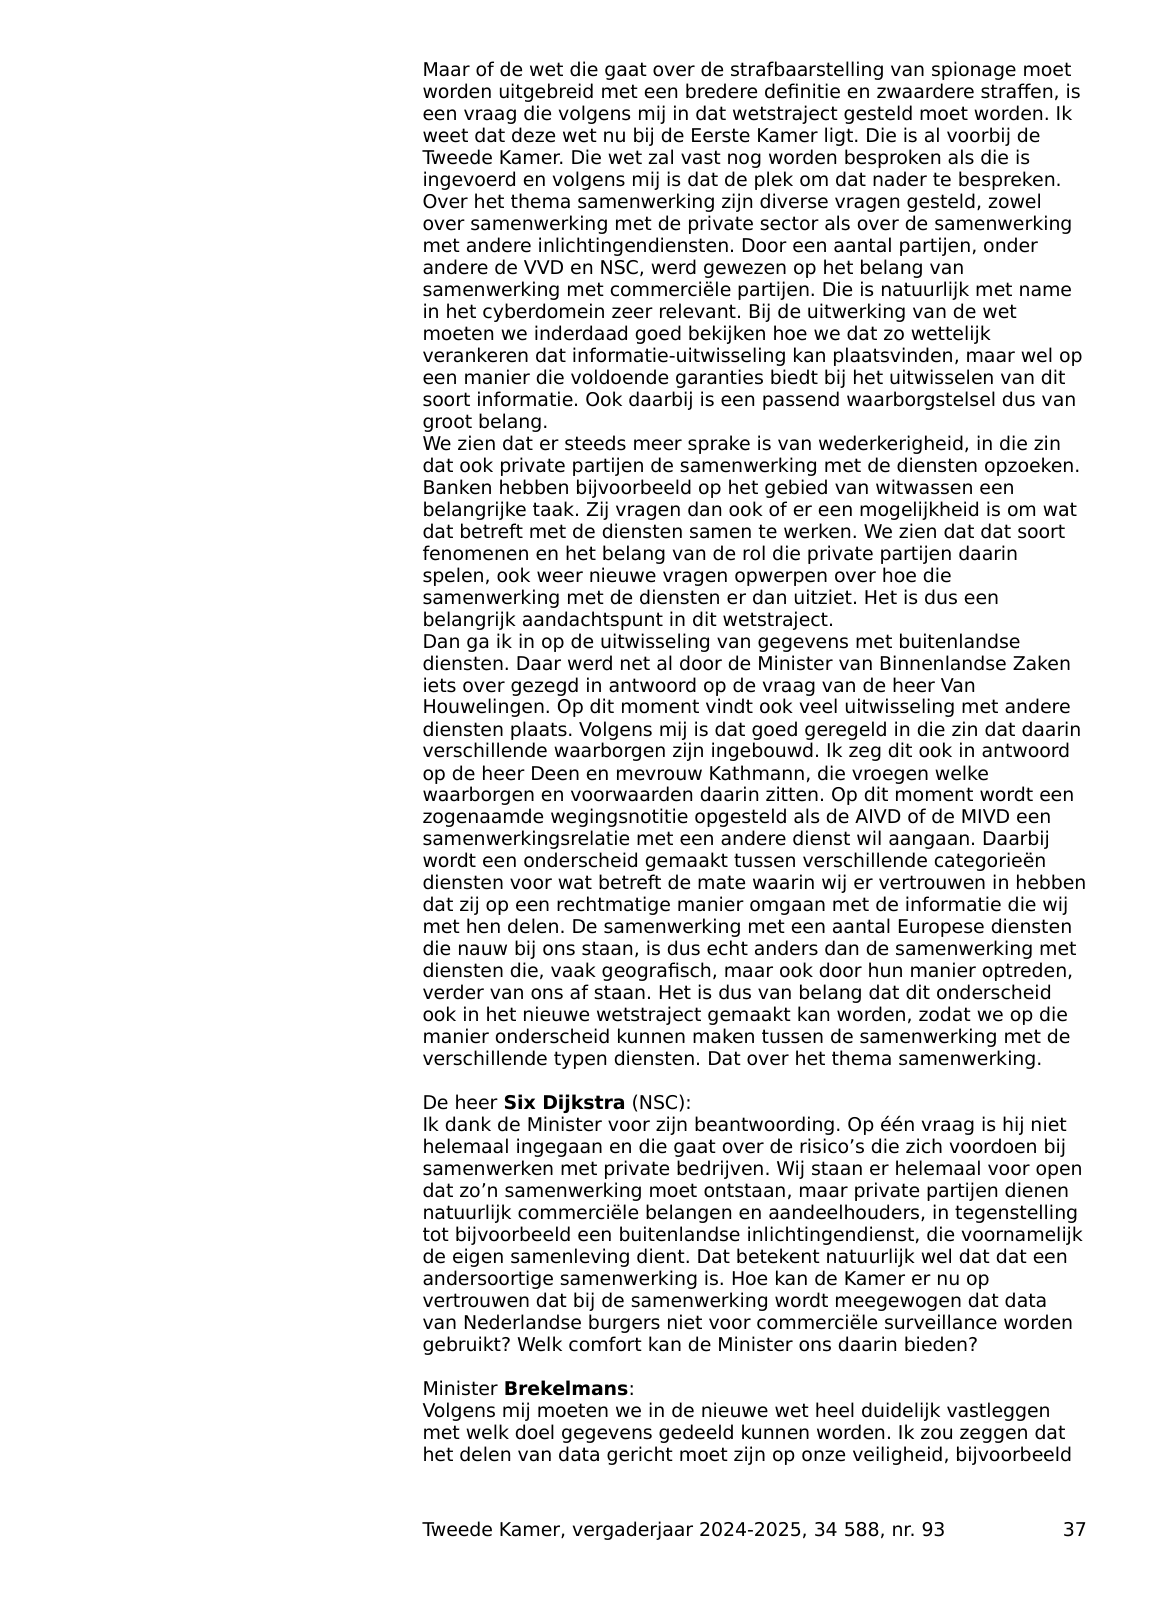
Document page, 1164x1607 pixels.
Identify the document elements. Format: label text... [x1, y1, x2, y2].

text Minister Brekelmans: [422, 1378, 1087, 1400]
text Volgens mij moeten we in de nieuwe wet heel duidelijk vastleggen met welk doel gegevens gedeeld kunnen worden. Ik zou zeggen dat het delen van data gericht moet zijn op onze veiligheid, bijvoorbeeld [422, 1400, 1087, 1466]
text Maar of de wet die gaat over de strafbaarstelling van spionage moet worden uitgebreid met een bredere definitie en zwaardere straffen, is een vraag die volgens mij in dat wetstraject gesteld moet worden. Ik weet dat deze wet nu bij de Eerste Kamer ligt. Die is al voorbij de Tweede Kamer. Die wet zal vast nog worden besproken als die is ingevoerd en volgens mij is dat de plek om dat nader te bespreken. [422, 59, 1087, 191]
text Dan ga ik in op de uitwisseling van gegevens met buitenlandse diensten. Daar werd net al door de Minister van Binnenlandse Zaken iets over gezegd in antwoord op de vraag van de heer Van Houwelingen. Op dit moment vindt ook veel uitwisseling met andere diensten plaats. Volgens mij is dat goed geregeld in die zin dat daarin verschillende waarborgen zijn ingebouwd. Ik zeg dit ook in antwoord op de heer Deen en mevrouw Kathmann, die vroegen welke waarborgen en voorwaarden daarin zitten. Op dit moment wordt een zogenaamde wegingsnotitie opgesteld als de AIVD of de MIVD een samenwerkingsrelatie met een andere dienst wil aangaan. Daarbij wordt een onderscheid gemaakt tussen verschillende categorieën diensten voor wat betreft de mate waarin wij er vertrouwen in hebben dat zij op een rechtmatige manier omgaan met de informatie die wij met hen delen. De samenwerking met een aantal Europese diensten die nauw bij ons staan, is dus echt anders dan de samenwerking met diensten die, vaak geografisch, maar ook door hun manier optreden, verder van ons af staan. Het is dus van belang dat dit onderscheid ook in het nieuwe wetstraject gemaakt kan worden, zodat we op die manier onderscheid kunnen maken tussen de samenwerking met de verschillende typen diensten. Dat over het thema samenwerking. [422, 631, 1087, 1070]
text De heer Six Dijkstra (NSC): [422, 1092, 1087, 1114]
text Over het thema samenwerking zijn diverse vragen gesteld, zowel over samenwerking met de private sector als over de samenwerking met andere inlichtingendiensten. Door een aantal partijen, onder andere de VVD en NSC, werd gewezen op het belang van samenwerking met commerciële partijen. Die is natuurlijk met name in het cyberdomein zeer relevant. Bij de uitwerking van de wet moeten we inderdaad goed bekijken hoe we dat zo wettelijk verankeren dat informatie-uitwisseling kan plaatsvinden, maar wel op een manier die voldoende garanties biedt bij het uitwisselen van dit soort informatie. Ook daarbij is een passend waarborgstelsel dus van groot belang. [422, 191, 1087, 433]
text We zien dat er steeds meer sprake is van wederkerigheid, in die zin dat ook private partijen de samenwerking met de diensten opzoeken. Banken hebben bijvoorbeeld op het gebied van witwassen een belangrijke taak. Zij vragen dan ook of er een mogelijkheid is om wat dat betreft met de diensten samen te werken. We zien dat dat soort fenomenen en het belang van de rol die private partijen daarin spelen, ook weer nieuwe vragen opwerpen over hoe die samenwerking met de diensten er dan uitziet. Het is dus een belangrijk aandachtspunt in dit wetstraject. [422, 433, 1087, 631]
text Ik dank de Minister voor zijn beantwoording. Op één vraag is hij niet helemaal ingegaan en die gaat over de risico’s die zich voordoen bij samenwerken met private bedrijven. Wij staan er helemaal voor open dat zo’n samenwerking moet ontstaan, maar private partijen dienen natuurlijk commerciële belangen en aandeelhouders, in tegenstelling tot bijvoorbeeld een buitenlandse inlichtingendienst, die voornamelijk de eigen samenleving dient. Dat betekent natuurlijk wel dat dat een andersoortige samenwerking is. Hoe kan de Kamer er nu op vertrouwen dat bij de samenwerking wordt meegewogen dat data van Nederlandse burgers niet voor commerciële surveillance worden gebruikt? Welk comfort kan de Minister ons daarin bieden? [422, 1114, 1087, 1356]
